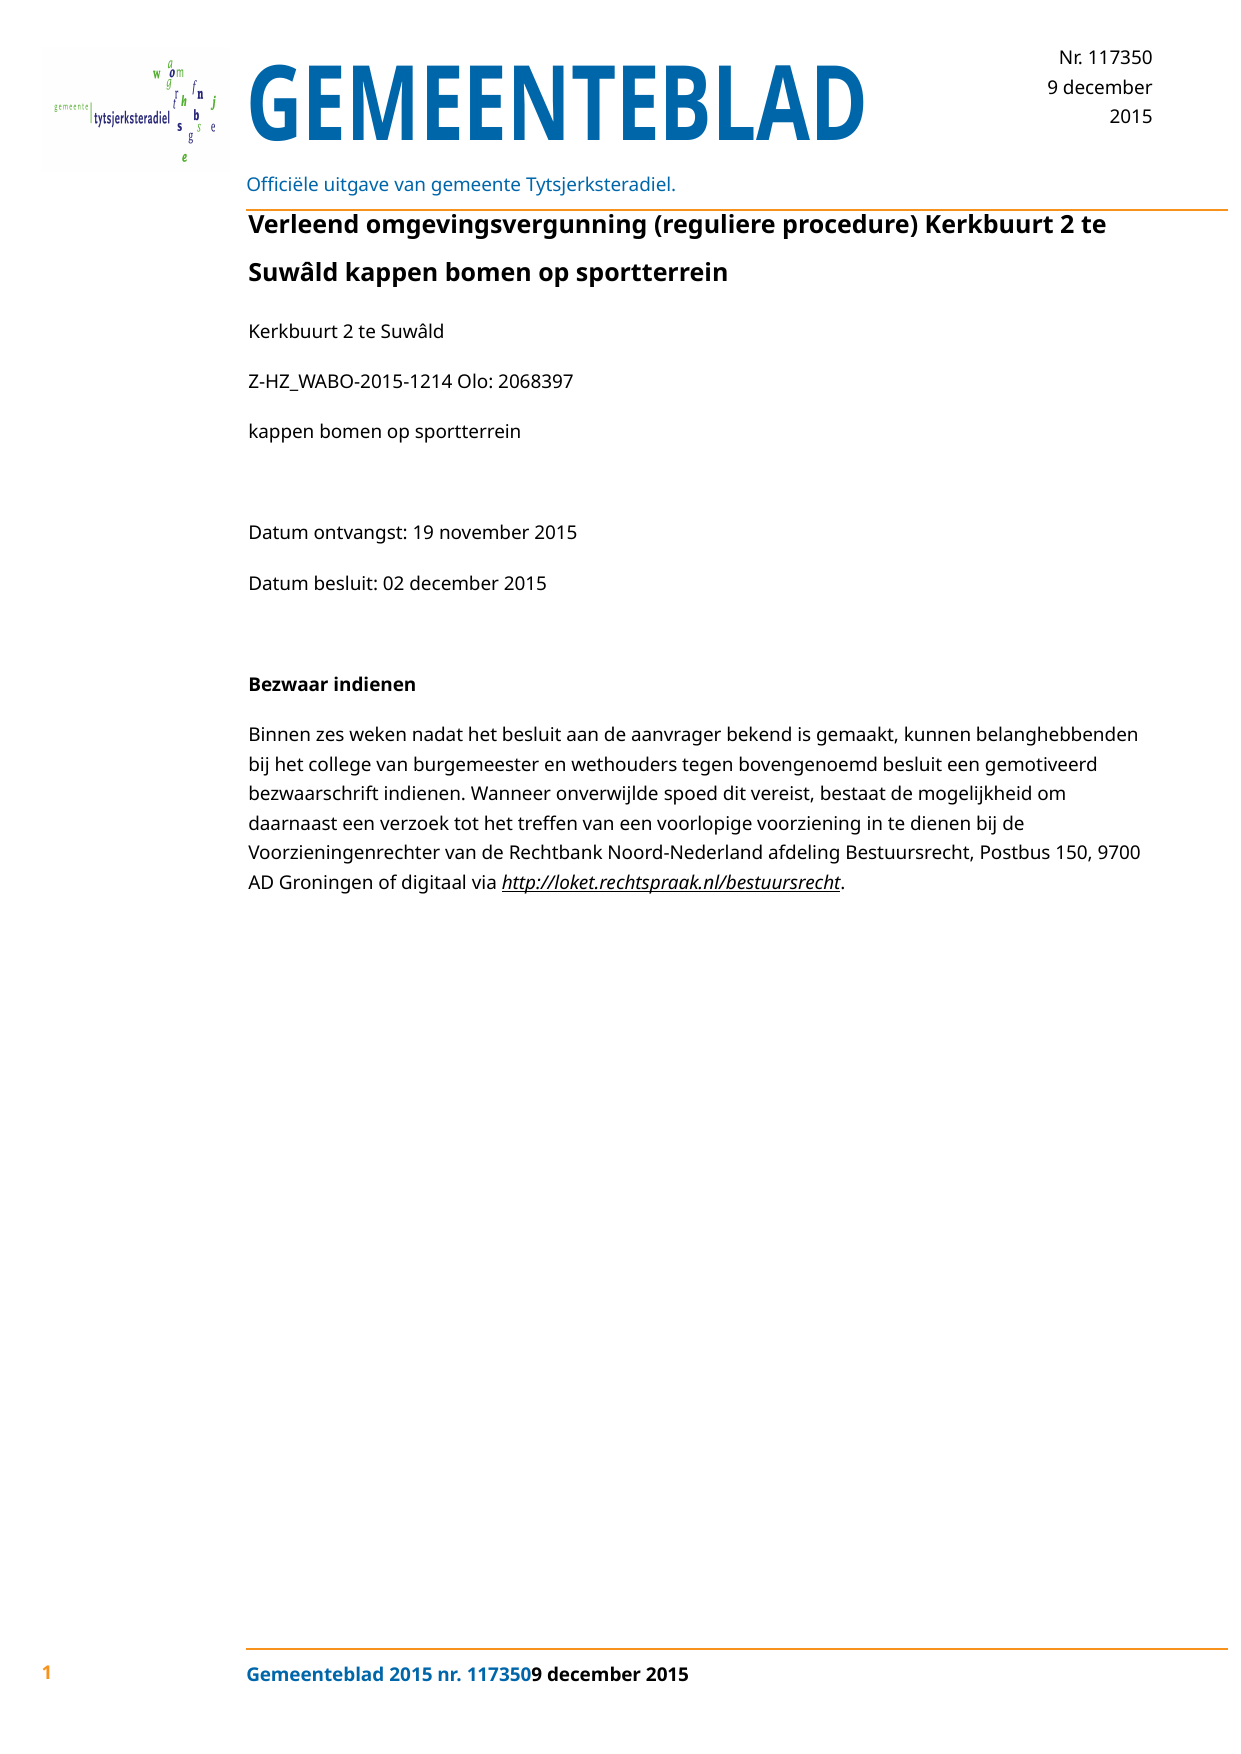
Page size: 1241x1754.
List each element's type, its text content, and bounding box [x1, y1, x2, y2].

text Bezwaar indienen [248, 671, 1152, 697]
text Datum besluit: 02 december 2015 [248, 570, 1152, 596]
text Datum ontvangst: 19 november 2015 [248, 519, 1152, 545]
text Binnen zes weken nadat het besluit aan de aanvrager bekend is gemaakt, kunnen belanghebbenden bij het college van burgemeester en wethouders tegen bovengenoemd besluit een gemotiveerd bezwaarschrift indienen. Wanneer onverwijlde spoed dit vereist, bestaat de mogelijkheid om daarnaast een verzoek tot het treffen van een voorlopige voorziening in te dienen bij de Voorzieningenrechter van de Rechtbank Noord-Nederland afdeling Bestuursrecht, Postbus 150, 9700 AD Groningen of digitaal via http://loket.rechtspraak.nl/bestuursrecht. [248, 721, 1152, 895]
text Verleend omgevingsvergunning (reguliere procedure) Kerkbuurt 2 te Suwâld kappen bomen op sportterrein [248, 211, 1152, 288]
picture [41, 47, 231, 172]
text Kerkbuurt 2 te Suwâld [248, 318, 1152, 344]
text Z-HZ_WABO-2015-1214 Olo: 2068397 [248, 368, 1152, 394]
text kappen bomen op sportterrein [248, 419, 1152, 444]
